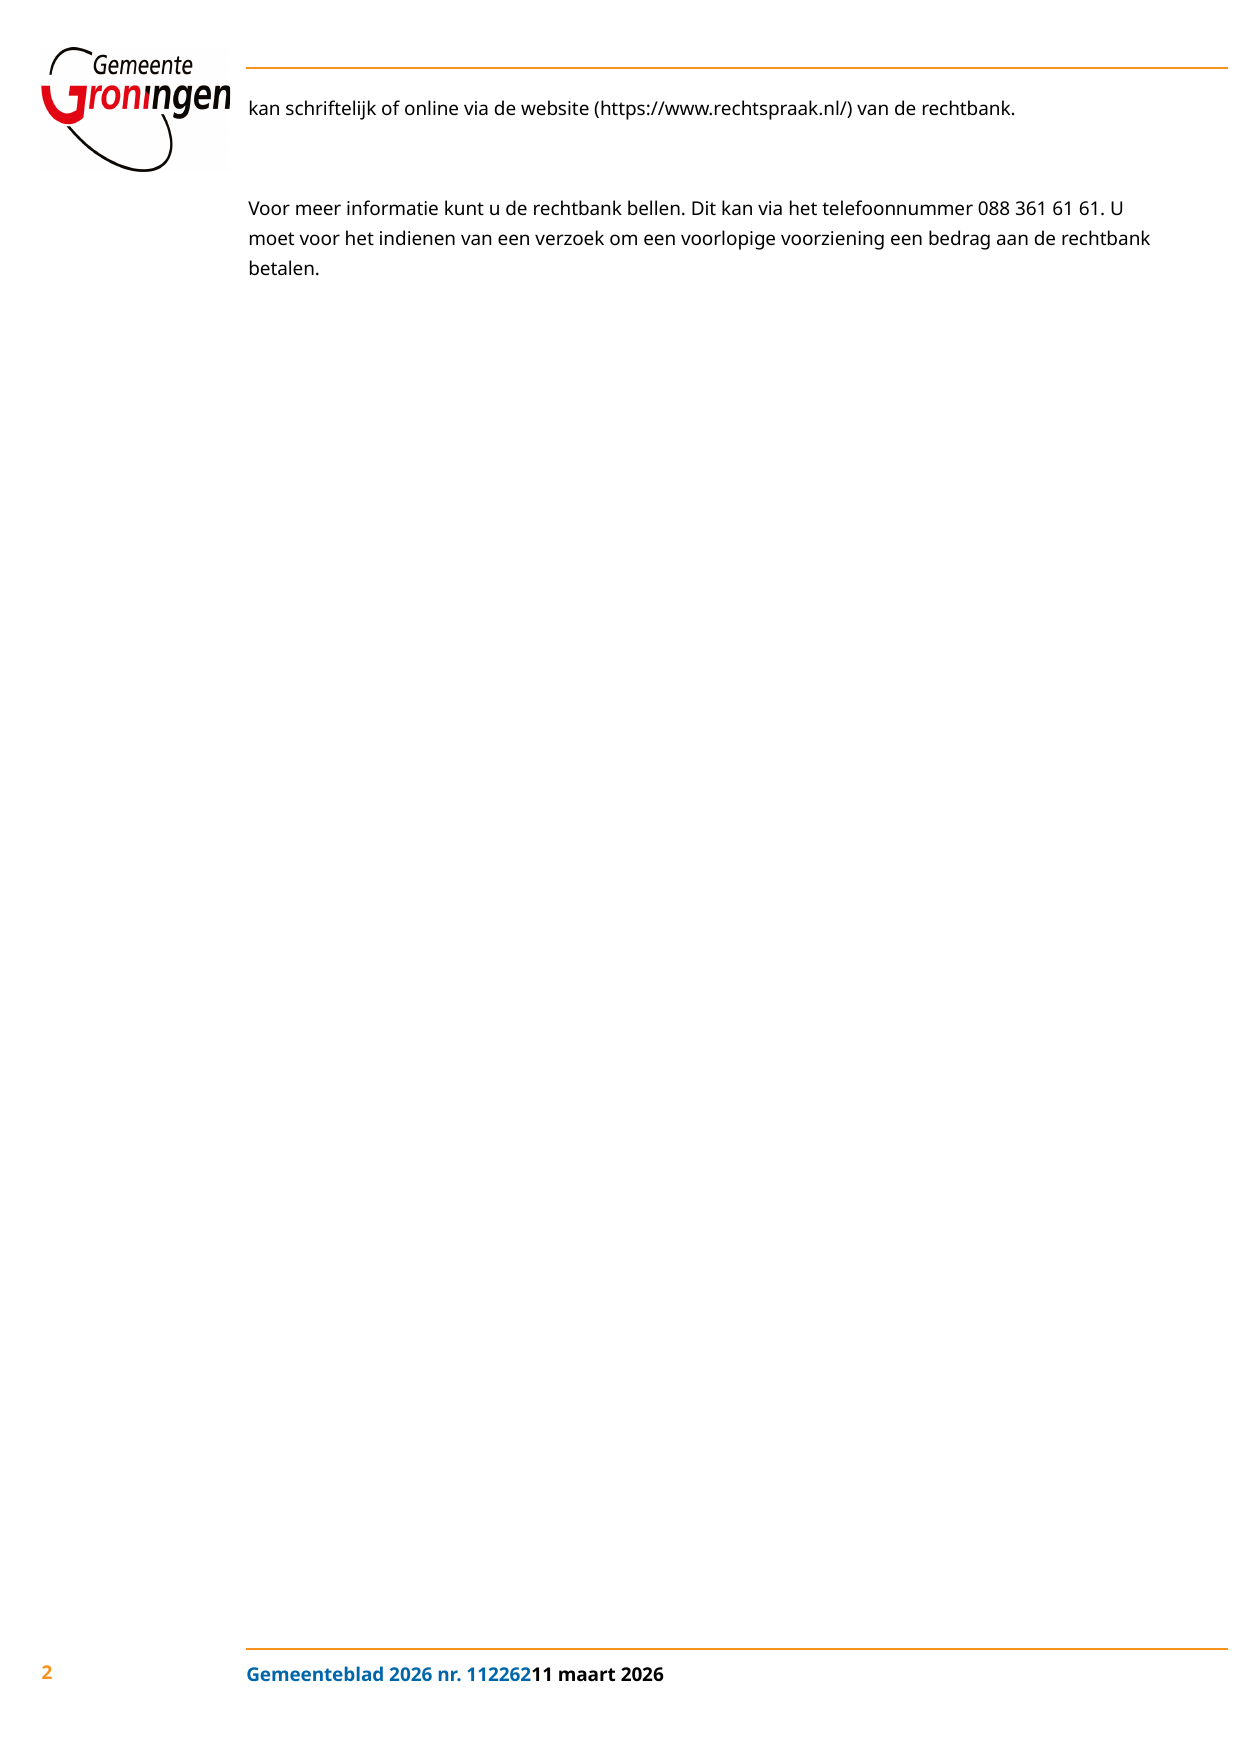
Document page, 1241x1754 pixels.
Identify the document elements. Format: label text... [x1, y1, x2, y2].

picture [41, 47, 231, 172]
text kan schriftelijk of online via de website (https://www.rechtspraak.nl/) van de rechtbank. [248, 95, 1152, 121]
text Voor meer informatie kunt u de rechtbank bellen. Dit kan via het telefoonnummer 088 361 61 61. U moet voor het indienen van een verzoek om een voorlopige voorziening een bedrag aan de rechtbank betalen. [248, 196, 1152, 281]
